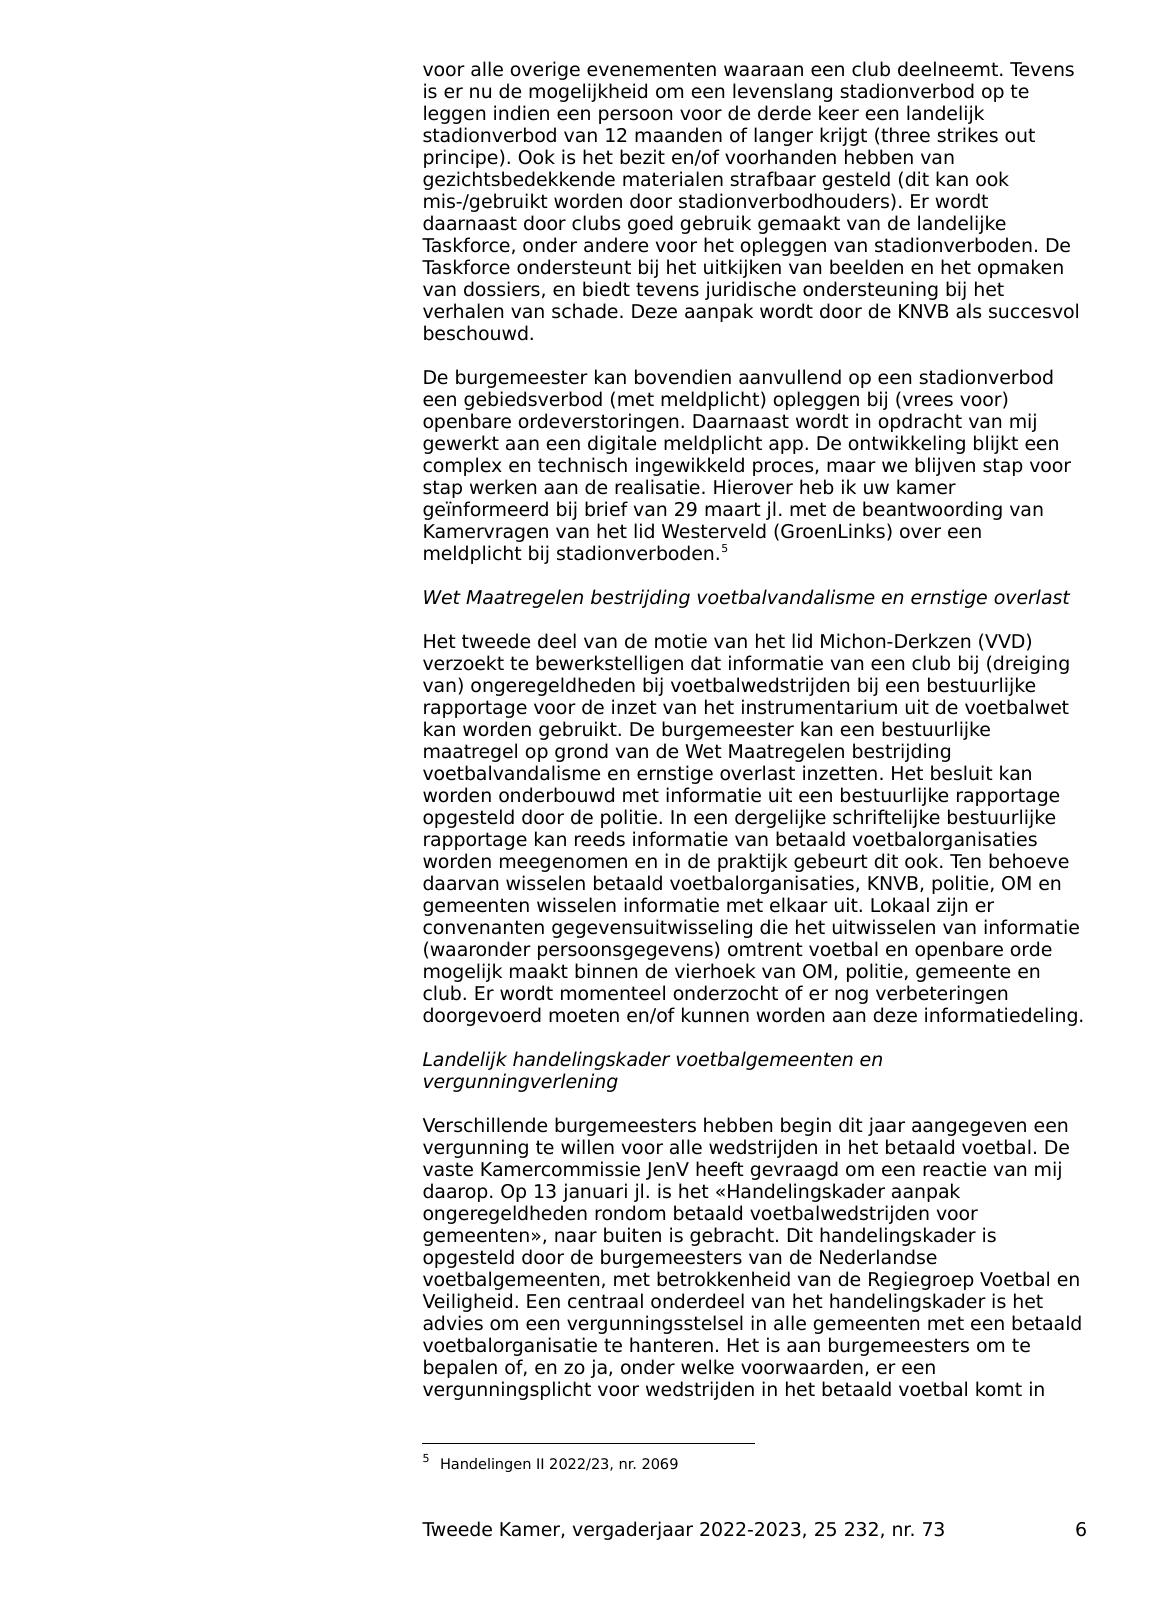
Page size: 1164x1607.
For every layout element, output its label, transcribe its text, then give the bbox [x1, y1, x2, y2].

text voor alle overige evenementen waaraan een club deelneemt. Tevens is er nu de mogelijkheid om een levenslang stadionverbod op te leggen indien een persoon voor de derde keer een landelijk stadionverbod van 12 maanden of langer krijgt (three strikes out principe). Ook is het bezit en/of voorhanden hebben van gezichtsbedekkende materialen strafbaar gesteld (dit kan ook mis-/gebruikt worden door stadionverbodhouders). Er wordt daarnaast door clubs goed gebruik gemaakt van de landelijke Taskforce, onder andere voor het opleggen van stadionverboden. De Taskforce ondersteunt bij het uitkijken van beelden en het opmaken van dossiers, en biedt tevens juridische ondersteuning bij het verhalen van schade. Deze aanpak wordt door de KNVB als succesvol beschouwd. [422, 59, 1087, 345]
subtitle Landelijk handelingskader voetbalgemeenten en vergunningverlening [422, 1049, 1087, 1093]
subtitle Wet Maatregelen bestrijding voetbalvandalisme en ernstige overlast [422, 587, 1087, 609]
text Handelingen II 2022/23, nr. 2069 [422, 1452, 1087, 1474]
text De burgemeester kan bovendien aanvullend op een stadionverbod een gebiedsverbod (met meldplicht) opleggen bij (vrees voor) openbare ordeverstoringen. Daarnaast wordt in opdracht van mij gewerkt aan een digitale meldplicht app. De ontwikkeling blijkt een complex en technisch ingewikkeld proces, maar we blijven stap voor stap werken aan de realisatie. Hierover heb ik uw kamer geïnformeerd bij brief van 29 maart jl. met de beantwoording van Kamervragen van het lid Westerveld (GroenLinks) over een meldplicht bij stadionverboden. [422, 367, 1087, 565]
text Het tweede deel van de motie van het lid Michon-Derkzen (VVD) verzoekt te bewerkstelligen dat informatie van een club bij (dreiging van) ongeregeldheden bij voetbalwedstrijden bij een bestuurlijke rapportage voor de inzet van het instrumentarium uit de voetbalwet kan worden gebruikt. De burgemeester kan een bestuurlijke maatregel op grond van de Wet Maatregelen bestrijding voetbalvandalisme en ernstige overlast inzetten. Het besluit kan worden onderbouwd met informatie uit een bestuurlijke rapportage opgesteld door de politie. In een dergelijke schriftelijke bestuurlijke rapportage kan reeds informatie van betaald voetbalorganisaties worden meegenomen en in de praktijk gebeurt dit ook. Ten behoeve daarvan wisselen betaald voetbalorganisaties, KNVB, politie, OM en gemeenten wisselen informatie met elkaar uit. Lokaal zijn er convenanten gegevensuitwisseling die het uitwisselen van informatie (waaronder persoonsgegevens) omtrent voetbal en openbare orde mogelijk maakt binnen de vierhoek van OM, politie, gemeente en club. Er wordt momenteel onderzocht of er nog verbeteringen doorgevoerd moeten en/of kunnen worden aan deze informatiedeling. [422, 631, 1087, 1027]
text Verschillende burgemeesters hebben begin dit jaar aangegeven een vergunning te willen voor alle wedstrijden in het betaald voetbal. De vaste Kamercommissie JenV heeft gevraagd om een reactie van mij daarop. Op 13 januari jl. is het «Handelingskader aanpak ongeregeldheden rondom betaald voetbalwedstrijden voor gemeenten», naar buiten is gebracht. Dit handelingskader is opgesteld door de burgemeesters van de Nederlandse voetbalgemeenten, met betrokkenheid van de Regiegroep Voetbal en Veiligheid. Een centraal onderdeel van het handelingskader is het advies om een vergunningsstelsel in alle gemeenten met een betaald voetbalorganisatie te hanteren. Het is aan burgemeesters om te bepalen of, en zo ja, onder welke voorwaarden, er een vergunningsplicht voor wedstrijden in het betaald voetbal komt in [422, 1115, 1087, 1401]
